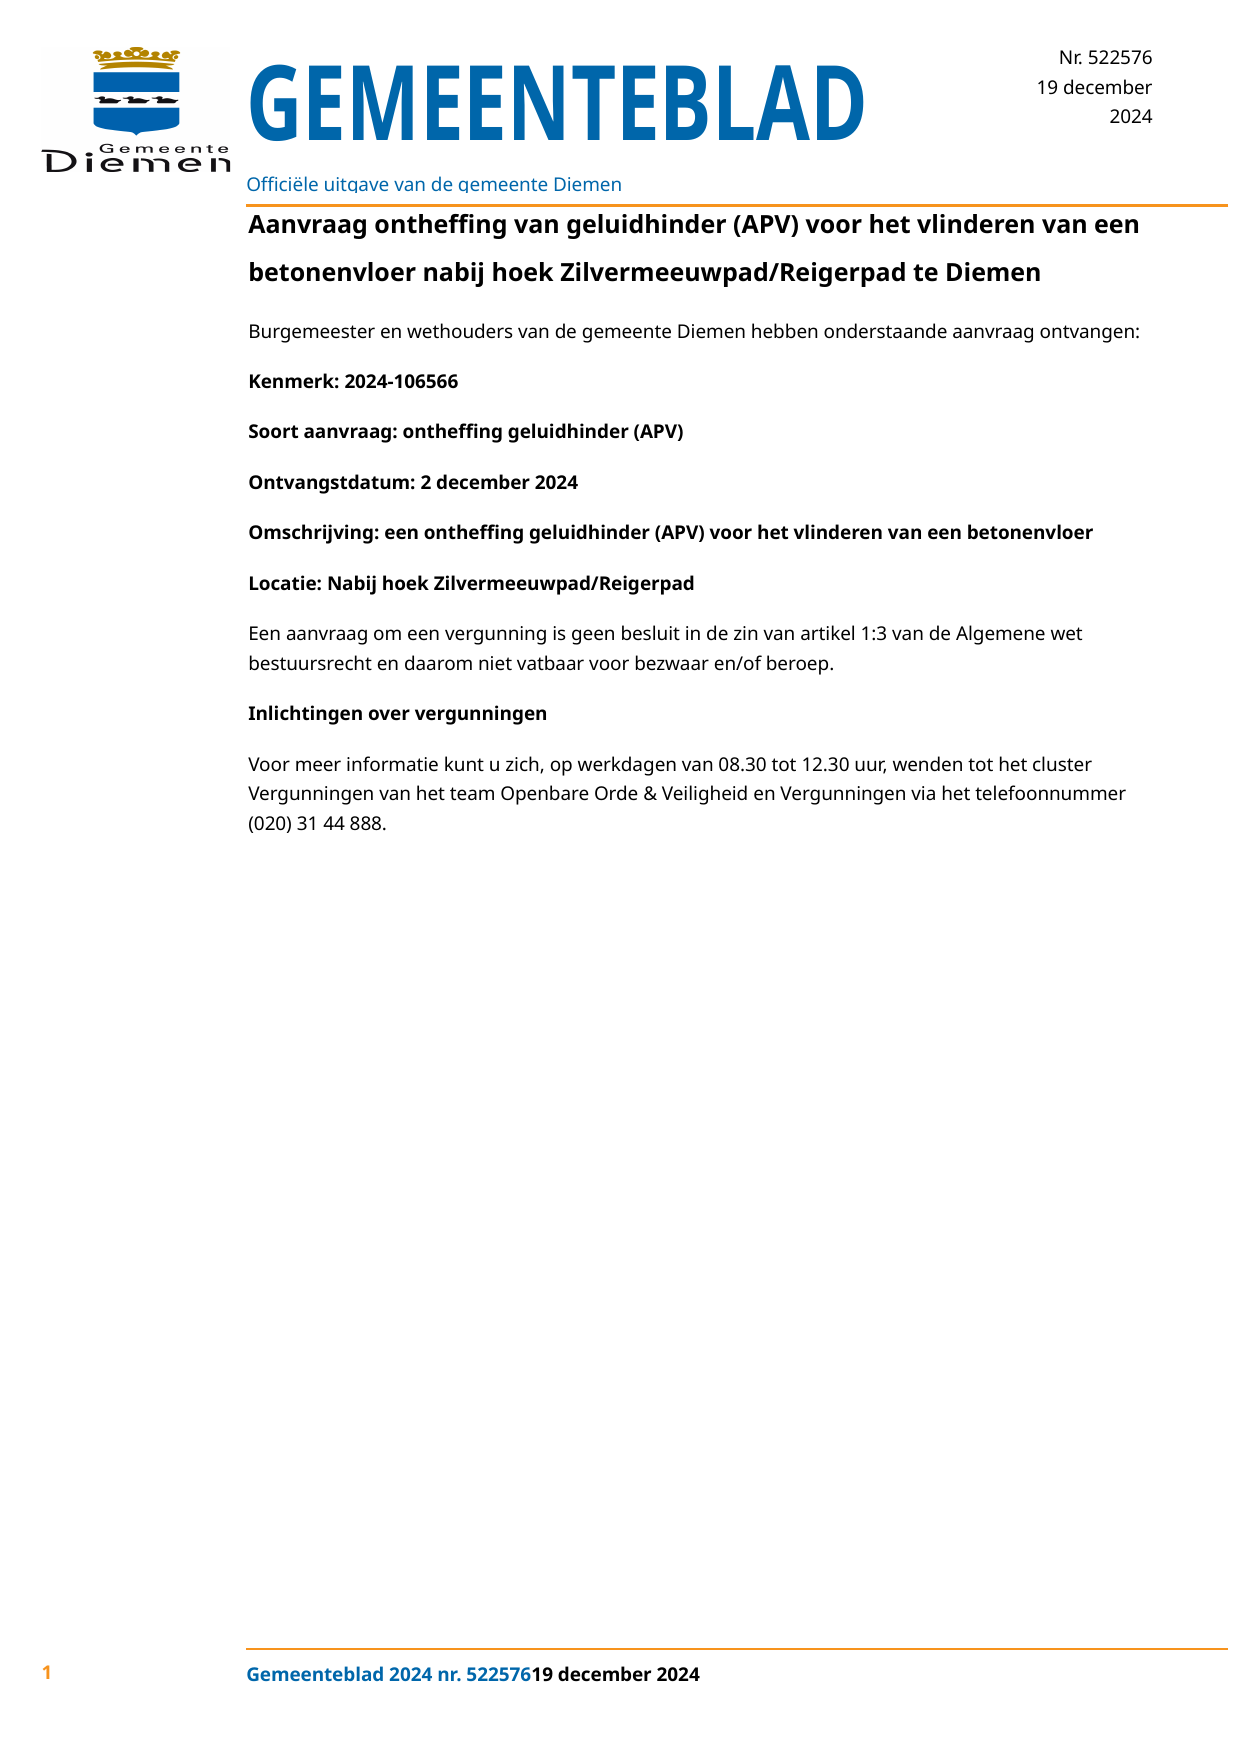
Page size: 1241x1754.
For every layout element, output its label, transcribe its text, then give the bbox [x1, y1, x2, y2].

text Burgemeester en wethouders van de gemeente Diemen hebben onderstaande aanvraag ontvangen: [248, 318, 1152, 344]
text Soort aanvraag: ontheffing geluidhinder (APV) [248, 419, 1152, 444]
picture [41, 47, 231, 172]
text Voor meer informatie kunt u zich, op werkdagen van 08.30 tot 12.30 uur, wenden tot het cluster Vergunningen van het team Openbare Orde & Veiligheid en Vergunningen via het telefoonnummer (020) 31 44 888. [248, 751, 1152, 836]
text Inlichtingen over vergunningen [248, 700, 1152, 726]
text Omschrijving: een ontheffing geluidhinder (APV) voor het vlinderen van een betonenvloer [248, 519, 1152, 545]
text Kenmerk: 2024-106566 [248, 368, 1152, 394]
text Ontvangstdatum: 2 december 2024 [248, 469, 1152, 495]
text Locatie: Nabij hoek Zilvermeeuwpad/Reigerpad [248, 570, 1152, 596]
text Aanvraag ontheffing van geluidhinder (APV) voor het vlinderen van een betonenvloer nabij hoek Zilvermeeuwpad/Reigerpad te Diemen [248, 207, 1152, 288]
text Een aanvraag om een vergunning is geen besluit in de zin van artikel 1:3 van de Algemene wet bestuursrecht en daarom niet vatbaar voor bezwaar en/of beroep. [248, 620, 1152, 676]
